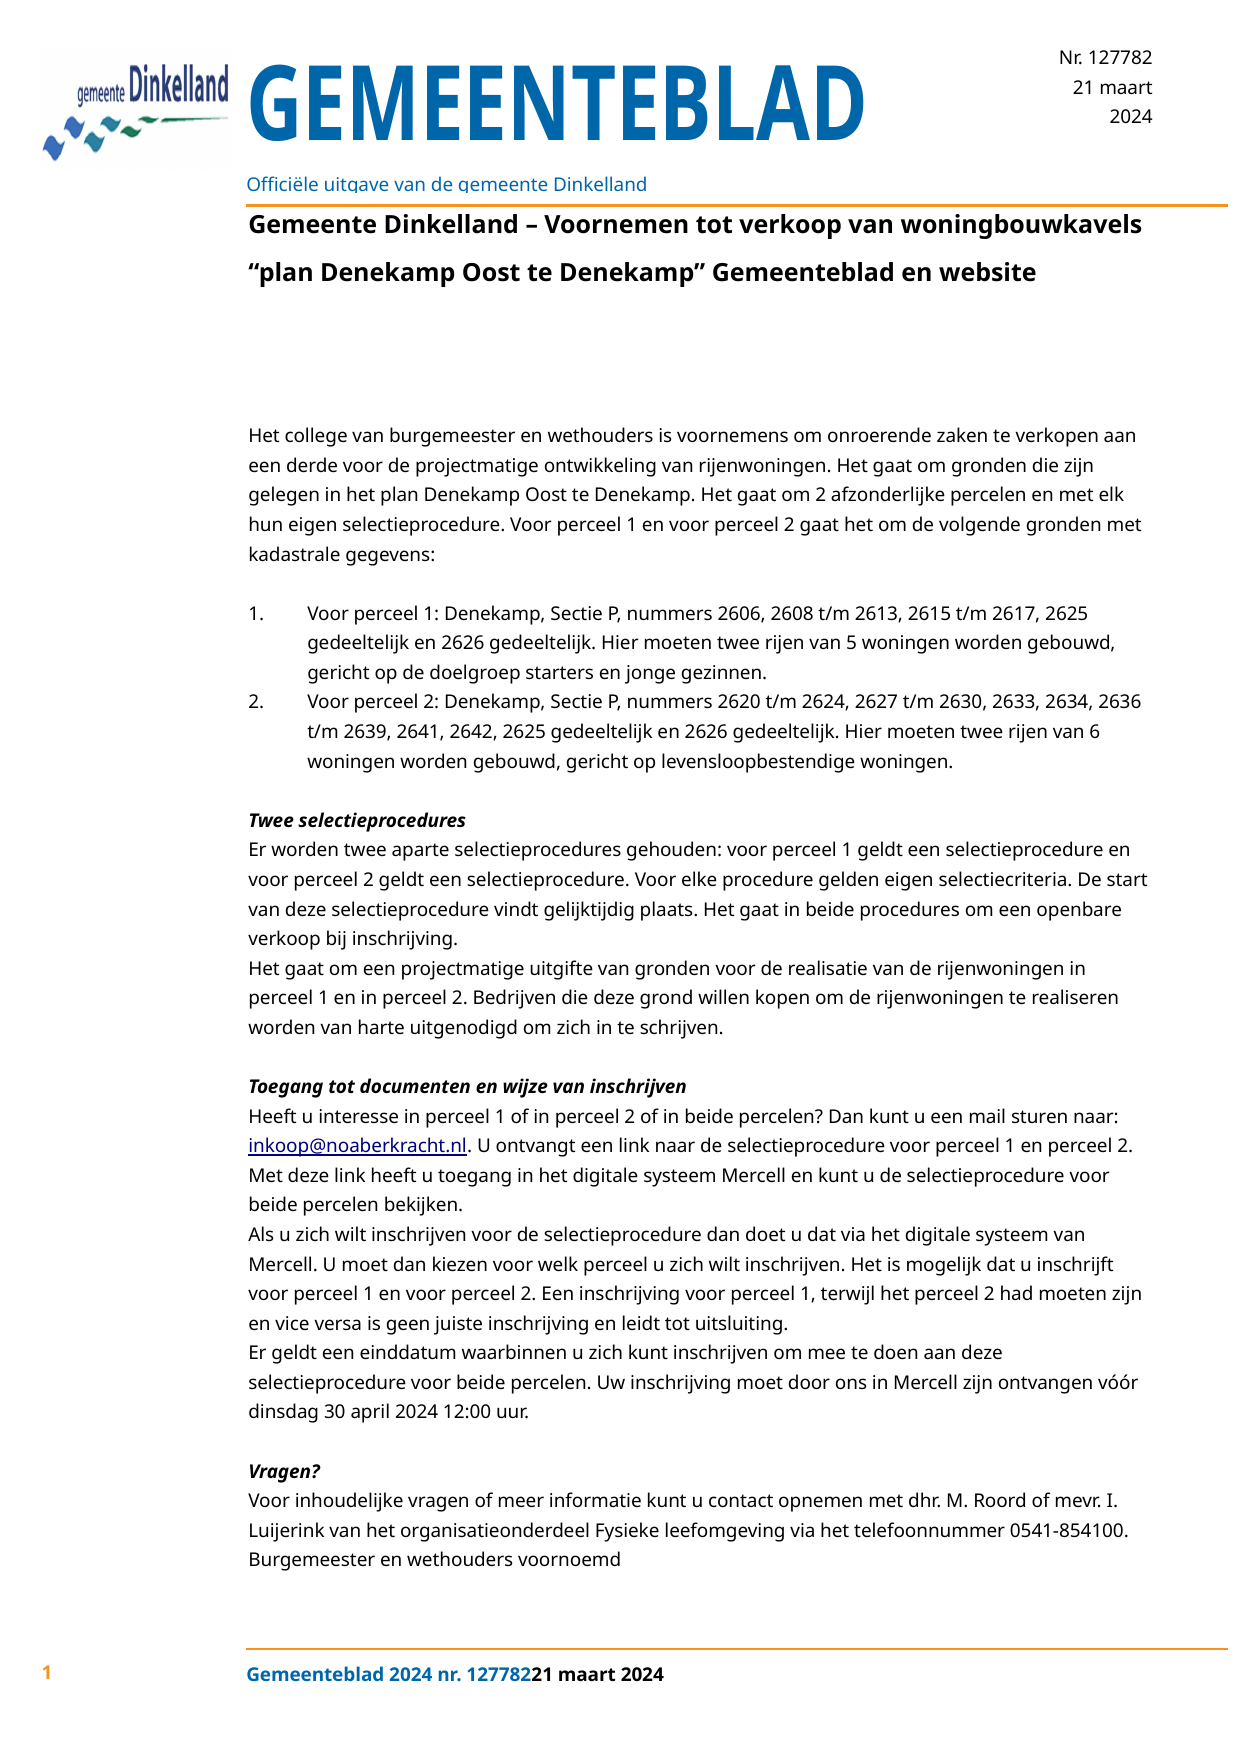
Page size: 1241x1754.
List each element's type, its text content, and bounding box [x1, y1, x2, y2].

text Het gaat om een projectmatige uitgifte van gronden voor de realisatie van de rijenwoningen in perceel 1 en in perceel 2. Bedrijven die deze grond willen kopen om de rijenwoningen te realiseren worden van harte uitgenodigd om zich in te schrijven. [248, 955, 1152, 1040]
text Als u zich wilt inschrijven voor de selectieprocedure dan doet u dat via het digitale systeem van Mercell. U moet dan kiezen voor welk perceel u zich wilt inschrijven. Het is mogelijk dat u inschrijft voor perceel 1 en voor perceel 2. Een inschrijving voor perceel 1, terwijl het perceel 2 had moeten zijn en vice versa is geen juiste inschrijving en leidt tot uitsluiting. [248, 1221, 1152, 1336]
list Voor perceel 1: Denekamp, Sectie P, nummers 2606, 2608 t/m 2613, 2615 t/m 2617, 2625 gedeeltelijk en 2626 gedeeltelijk. Hier moeten twee rijen van 5 woningen worden gebouwd, gericht op de doelgroep starters en jonge gezinnen. [248, 600, 1152, 685]
picture [41, 47, 231, 172]
text Toegang tot documenten en wijze van inschrijven [248, 1073, 1152, 1099]
text Gemeente Dinkelland – Voornemen tot verkoop van woningbouwkavels “plan Denekamp Oost te Denekamp” Gemeenteblad en website [248, 207, 1152, 288]
text Heeft u interesse in perceel 1 of in perceel 2 of in beide percelen? Dan kunt u een mail sturen naar: inkoop@noaberkracht.nl. U ontvangt een link naar de selectieprocedure voor perceel 1 en perceel 2. Met deze link heeft u toegang in het digitale systeem Mercell en kunt u de selectieprocedure voor beide percelen bekijken. [248, 1103, 1152, 1217]
text Vragen? [248, 1458, 1152, 1484]
text Het college van burgemeester en wethouders is voornemens om onroerende zaken te verkopen aan een derde voor de projectmatige ontwikkeling van rijenwoningen. Het gaat om gronden die zijn gelegen in het plan Denekamp Oost te Denekamp. Het gaat om 2 afzonderlijke percelen en met elk hun eigen selectieprocedure. Voor perceel 1 en voor perceel 2 gaat het om de volgende gronden met kadastrale gegevens: [248, 422, 1152, 567]
text Er worden twee aparte selectieprocedures gehouden: voor perceel 1 geldt een selectieprocedure en voor perceel 2 geldt een selectieprocedure. Voor elke procedure gelden eigen selectiecriteria. De start van deze selectieprocedure vindt gelijktijdig plaats. Het gaat in beide procedures om een openbare verkoop bij inschrijving. [248, 837, 1152, 951]
list Voor perceel 2: Denekamp, Sectie P, nummers 2620 t/m 2624, 2627 t/m 2630, 2633, 2634, 2636 t/m 2639, 2641, 2642, 2625 gedeeltelijk en 2626 gedeeltelijk. Hier moeten twee rijen van 6 woningen worden gebouwd, gericht op levensloopbestendige woningen. [248, 689, 1152, 774]
text Twee selectieprocedures [248, 807, 1152, 833]
text Voor inhoudelijke vragen of meer informatie kunt u contact opnemen met dhr. M. Roord of mevr. I. Luijerink van het organisatieonderdeel Fysieke leefomgeving via het telefoonnummer 0541-854100. [248, 1487, 1152, 1543]
text Er geldt een einddatum waarbinnen u zich kunt inschrijven om mee te doen aan deze selectieprocedure voor beide percelen. Uw inschrijving moet door ons in Mercell zijn ontvangen vóór dinsdag 30 april 2024 12:00 uur. [248, 1339, 1152, 1424]
text Burgemeester en wethouders voornoemd [248, 1547, 1152, 1572]
